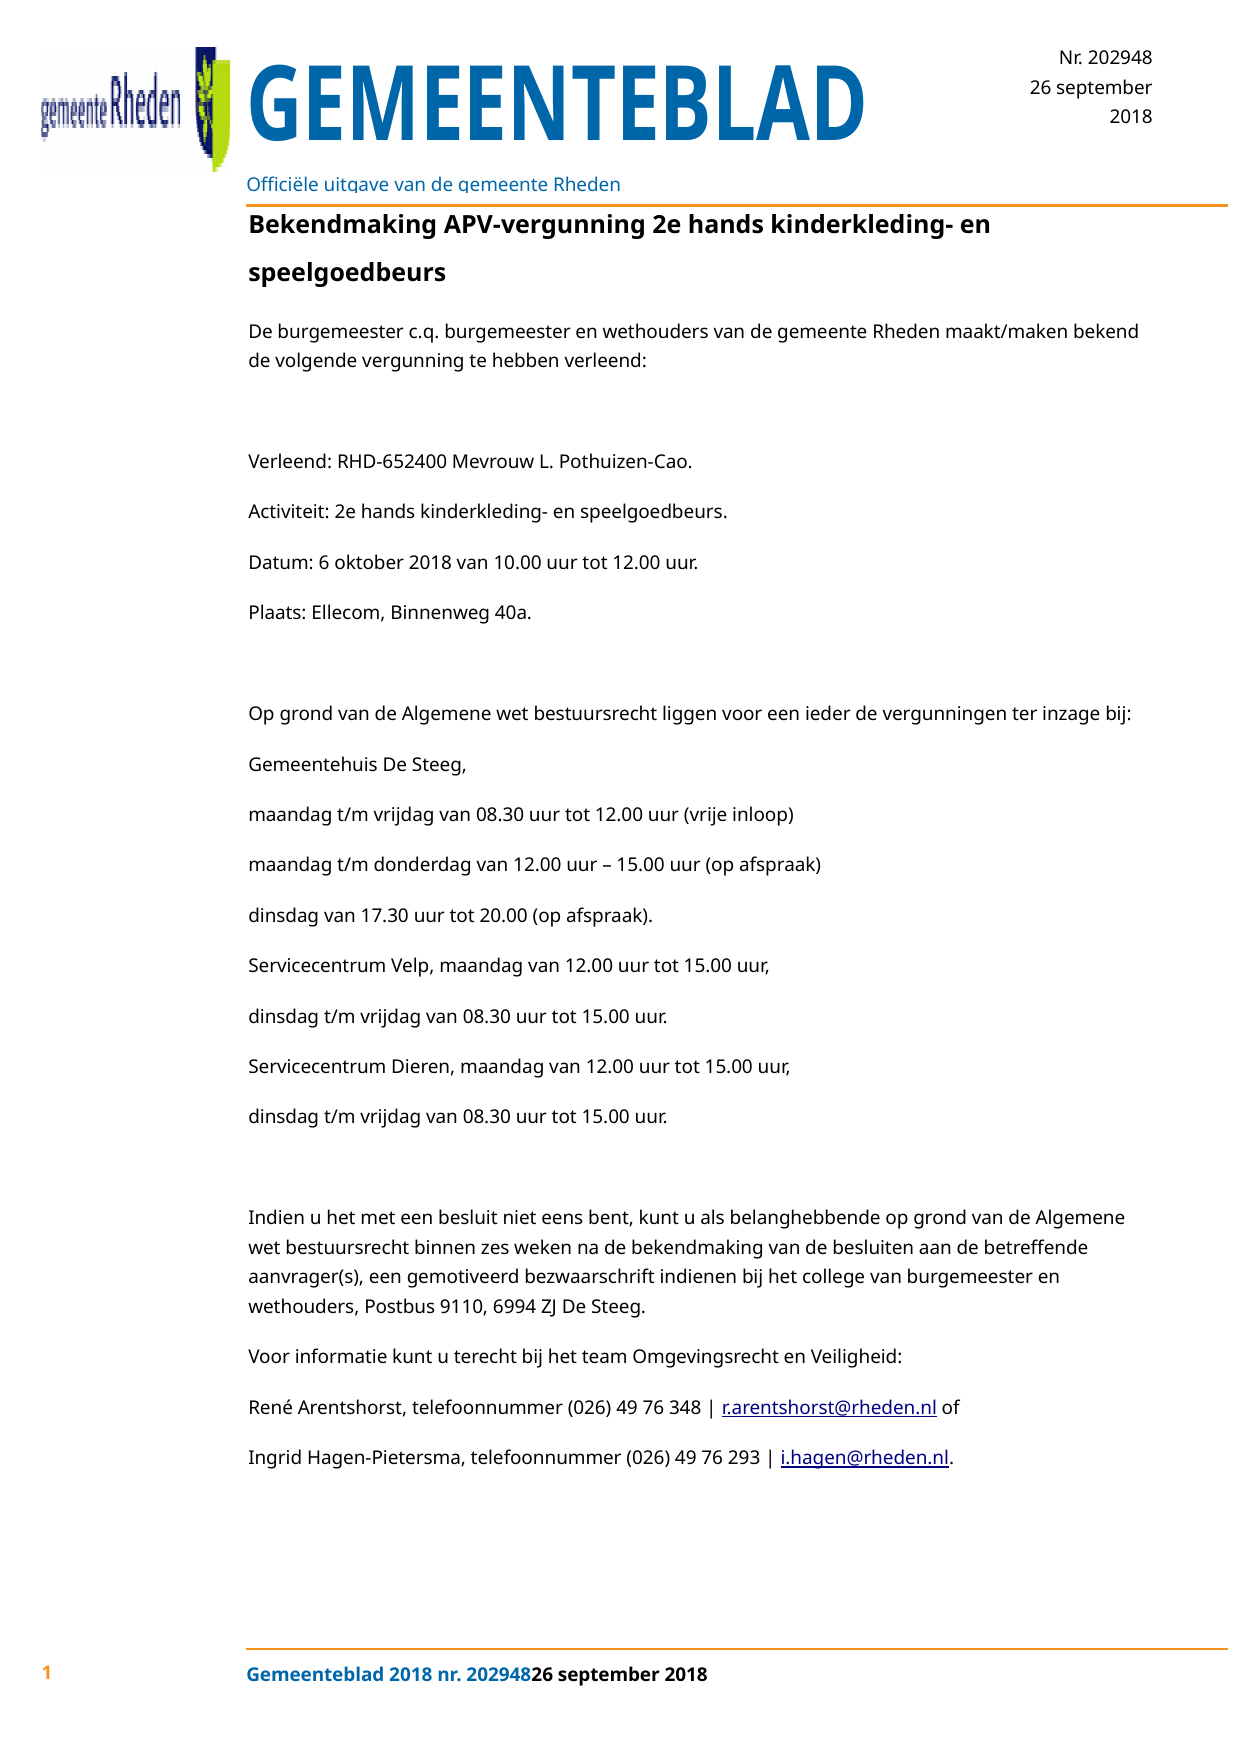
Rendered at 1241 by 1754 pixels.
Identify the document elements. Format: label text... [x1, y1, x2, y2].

text dinsdag van 17.30 uur tot 20.00 (op afspraak). [248, 902, 1152, 928]
text De burgemeester c.q. burgemeester en wethouders van de gemeente Rheden maakt/maken bekend de volgende vergunning te hebben verleend: [248, 318, 1152, 373]
text Servicecentrum Dieren, maandag van 12.00 uur tot 15.00 uur, [248, 1053, 1152, 1079]
text Voor informatie kunt u terecht bij het team Omgevingsrecht en Veiligheid: [248, 1344, 1152, 1369]
text Servicecentrum Velp, maandag van 12.00 uur tot 15.00 uur, [248, 952, 1152, 978]
text Ingrid Hagen-Pietersma, telefoonnummer (026) 49 76 293 | i.hagen@rheden.nl. [248, 1444, 1152, 1470]
text René Arentshorst, telefoonnummer (026) 49 76 348 | r.arentshorst@rheden.nl of [248, 1394, 1152, 1420]
text maandag t/m donderdag van 12.00 uur – 15.00 uur (op afspraak) [248, 852, 1152, 877]
text Bekendmaking APV-vergunning 2e hands kinderkleding- en speelgoedbeurs [248, 207, 1152, 288]
text Datum: 6 oktober 2018 van 10.00 uur tot 12.00 uur. [248, 549, 1152, 575]
text Activiteit: 2e hands kinderkleding- en speelgoedbeurs. [248, 499, 1152, 524]
text dinsdag t/m vrijdag van 08.30 uur tot 15.00 uur. [248, 1003, 1152, 1029]
text Indien u het met een besluit niet eens bent, kunt u als belanghebbende op grond van de Algemene wet bestuursrecht binnen zes weken na de bekendmaking van de besluiten aan de betreffende aanvrager(s), een gemotiveerd bezwaarschrift indienen bij het college van burgemeester en wethouders, Postbus 9110, 6994 ZJ De Steeg. [248, 1204, 1152, 1319]
text Op grond van de Algemene wet bestuursrecht liggen voor een ieder de vergunningen ter inzage bij: [248, 700, 1152, 726]
text Verleend: RHD-652400 Mevrouw L. Pothuizen-Cao. [248, 448, 1152, 474]
picture [41, 47, 231, 172]
text dinsdag t/m vrijdag van 08.30 uur tot 15.00 uur. [248, 1104, 1152, 1129]
text Plaats: Ellecom, Binnenweg 40a. [248, 599, 1152, 625]
text Gemeentehuis De Steeg, [248, 751, 1152, 777]
text maandag t/m vrijdag van 08.30 uur tot 12.00 uur (vrije inloop) [248, 801, 1152, 827]
